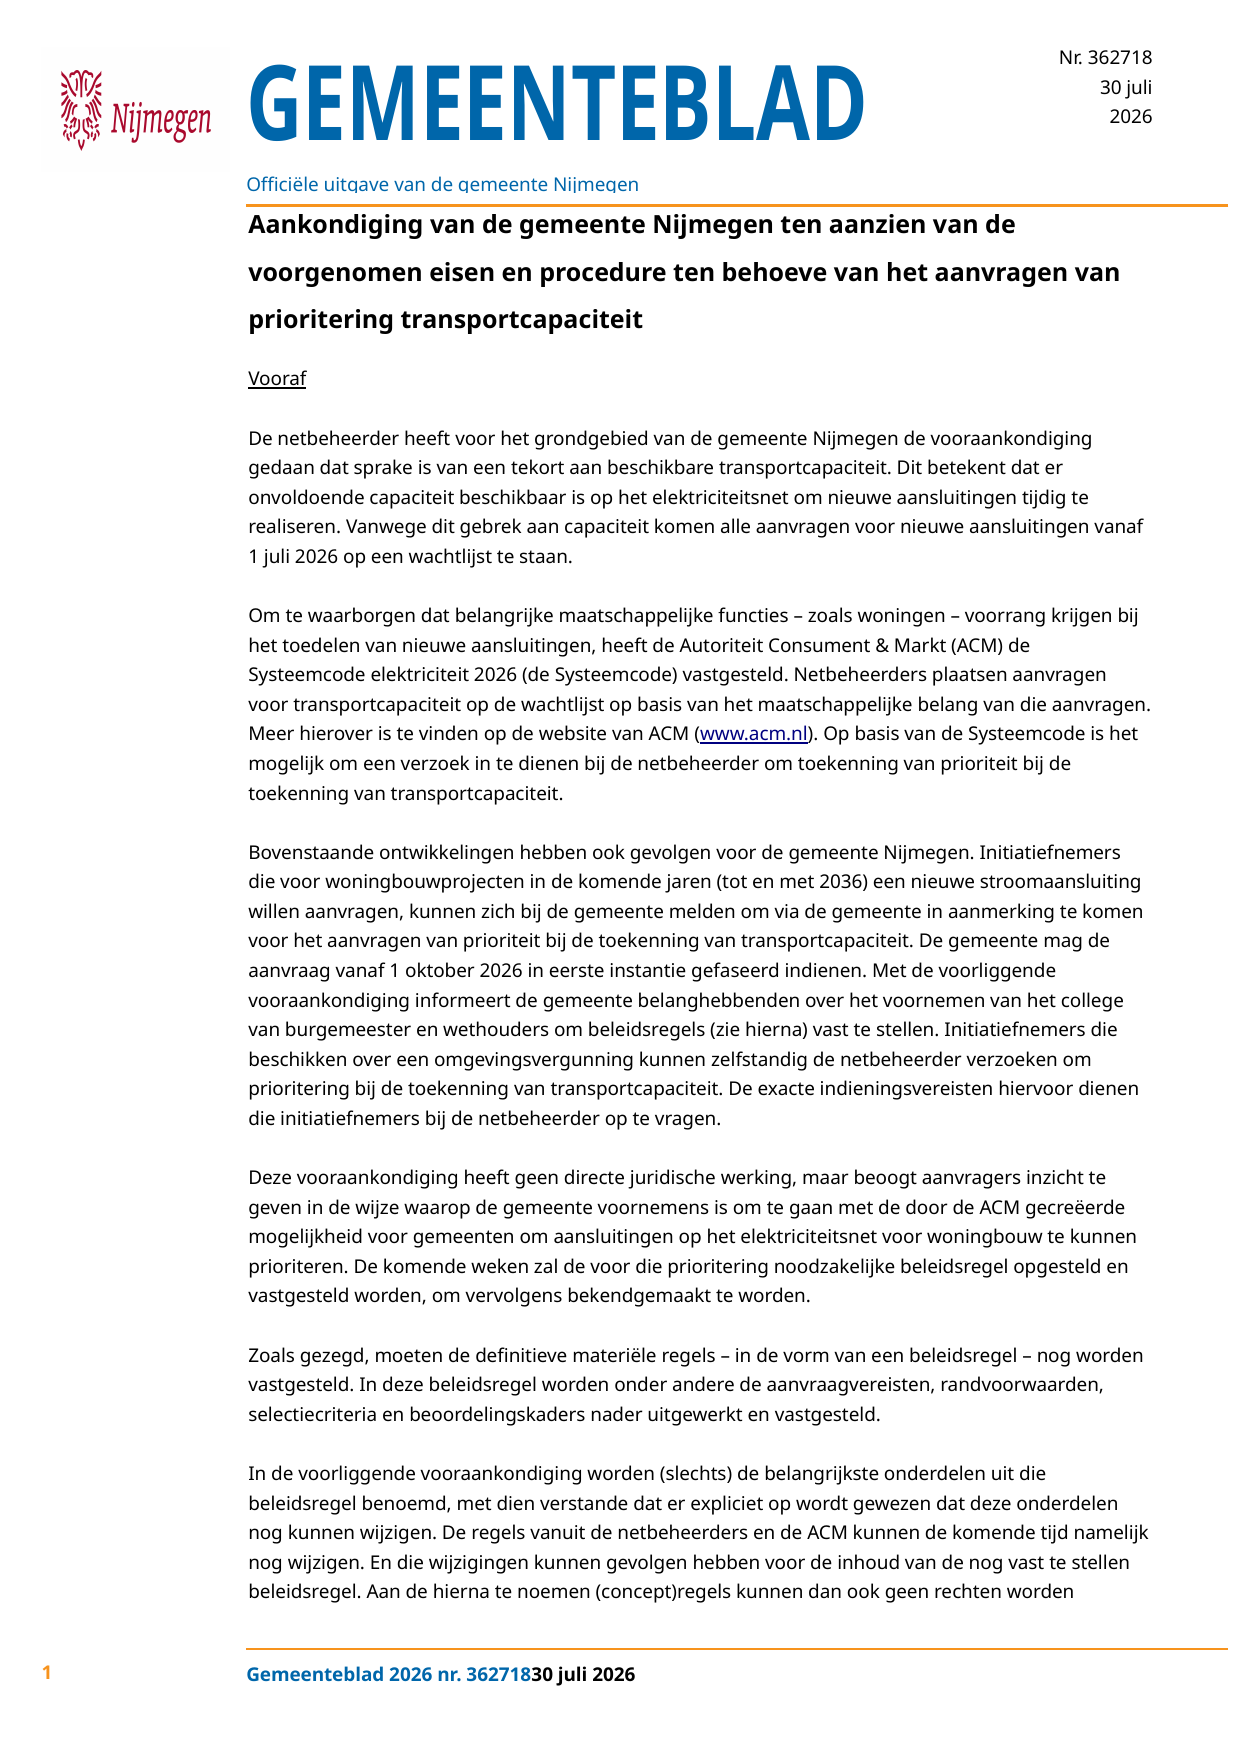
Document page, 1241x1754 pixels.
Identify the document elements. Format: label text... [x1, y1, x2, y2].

text De netbeheerder heeft voor het grondgebied van de gemeente Nijmegen de vooraankondiging gedaan dat sprake is van een tekort aan beschikbare transportcapaciteit. Dit betekent dat er onvoldoende capaciteit beschikbaar is op het elektriciteitsnet om nieuwe aansluitingen tijdig te realiseren. Vanwege dit gebrek aan capaciteit komen alle aanvragen voor nieuwe aansluitingen vanaf 1 juli 2026 op een wachtlijst te staan. [248, 425, 1152, 569]
text Om te waarborgen dat belangrijke maatschappelijke functies – zoals woningen – voorrang krijgen bij het toedelen van nieuwe aansluitingen, heeft de Autoriteit Consument & Markt (ACM) de Systeemcode elektriciteit 2026 (de Systeemcode) vastgesteld. Netbeheerders plaatsen aanvragen voor transportcapaciteit op de wachtlijst op basis van het maatschappelijke belang van die aanvragen. Meer hierover is te vinden op de website van ACM (www.acm.nl). Op basis van de Systeemcode is het mogelijk om een verzoek in te dienen bij de netbeheerder om toekenning van prioriteit bij de toekenning van transportcapaciteit. [248, 602, 1152, 805]
text Vooraf [248, 366, 1152, 391]
text Zoals gezegd, moeten de definitieve materiële regels – in de vorm van een beleidsregel – nog worden vastgesteld. In deze beleidsregel worden onder andere de aanvraagvereisten, randvoorwaarden, selectiecriteria en beoordelingskaders nader uitgewerkt en vastgesteld. [248, 1342, 1152, 1427]
text Aankondiging van de gemeente Nijmegen ten aanzien van de voorgenomen eisen en procedure ten behoeve van het aanvragen van prioritering transportcapaciteit [248, 207, 1152, 336]
text In de voorliggende vooraankondiging worden (slechts) de belangrijkste onderdelen uit die beleidsregel benoemd, met dien verstande dat er expliciet op wordt gewezen dat deze onderdelen nog kunnen wijzigen. De regels vanuit de netbeheerders en de ACM kunnen de komende tijd namelijk nog wijzigen. En die wijzigingen kunnen gevolgen hebben voor de inhoud van de nog vast te stellen beleidsregel. Aan de hierna te noemen (concept)regels kunnen dan ook geen rechten worden [248, 1460, 1152, 1604]
picture [41, 47, 231, 172]
text Bovenstaande ontwikkelingen hebben ook gevolgen voor de gemeente Nijmegen. Initiatiefnemers die voor woningbouwprojecten in de komende jaren (tot en met 2036) een nieuwe stroomaansluiting willen aanvragen, kunnen zich bij de gemeente melden om via de gemeente in aanmerking te komen voor het aanvragen van prioriteit bij de toekenning van transportcapaciteit. De gemeente mag de aanvraag vanaf 1 oktober 2026 in eerste instantie gefaseerd indienen. Met de voorliggende vooraankondiging informeert de gemeente belanghebbenden over het voornemen van het college van burgemeester en wethouders om beleidsregels (zie hierna) vast te stellen. Initiatiefnemers die beschikken over een omgevingsvergunning kunnen zelfstandig de netbeheerder verzoeken om prioritering bij de toekenning van transportcapaciteit. De exacte indieningsvereisten hiervoor dienen die initiatiefnemers bij de netbeheerder op te vragen. [248, 839, 1152, 1131]
text Deze vooraankondiging heeft geen directe juridische werking, maar beoogt aanvragers inzicht te geven in de wijze waarop de gemeente voornemens is om te gaan met de door de ACM gecreëerde mogelijkheid voor gemeenten om aansluitingen op het elektriciteitsnet voor woningbouw te kunnen prioriteren. De komende weken zal de voor die prioritering noodzakelijke beleidsregel opgesteld en vastgesteld worden, om vervolgens bekendgemaakt te worden. [248, 1164, 1152, 1308]
